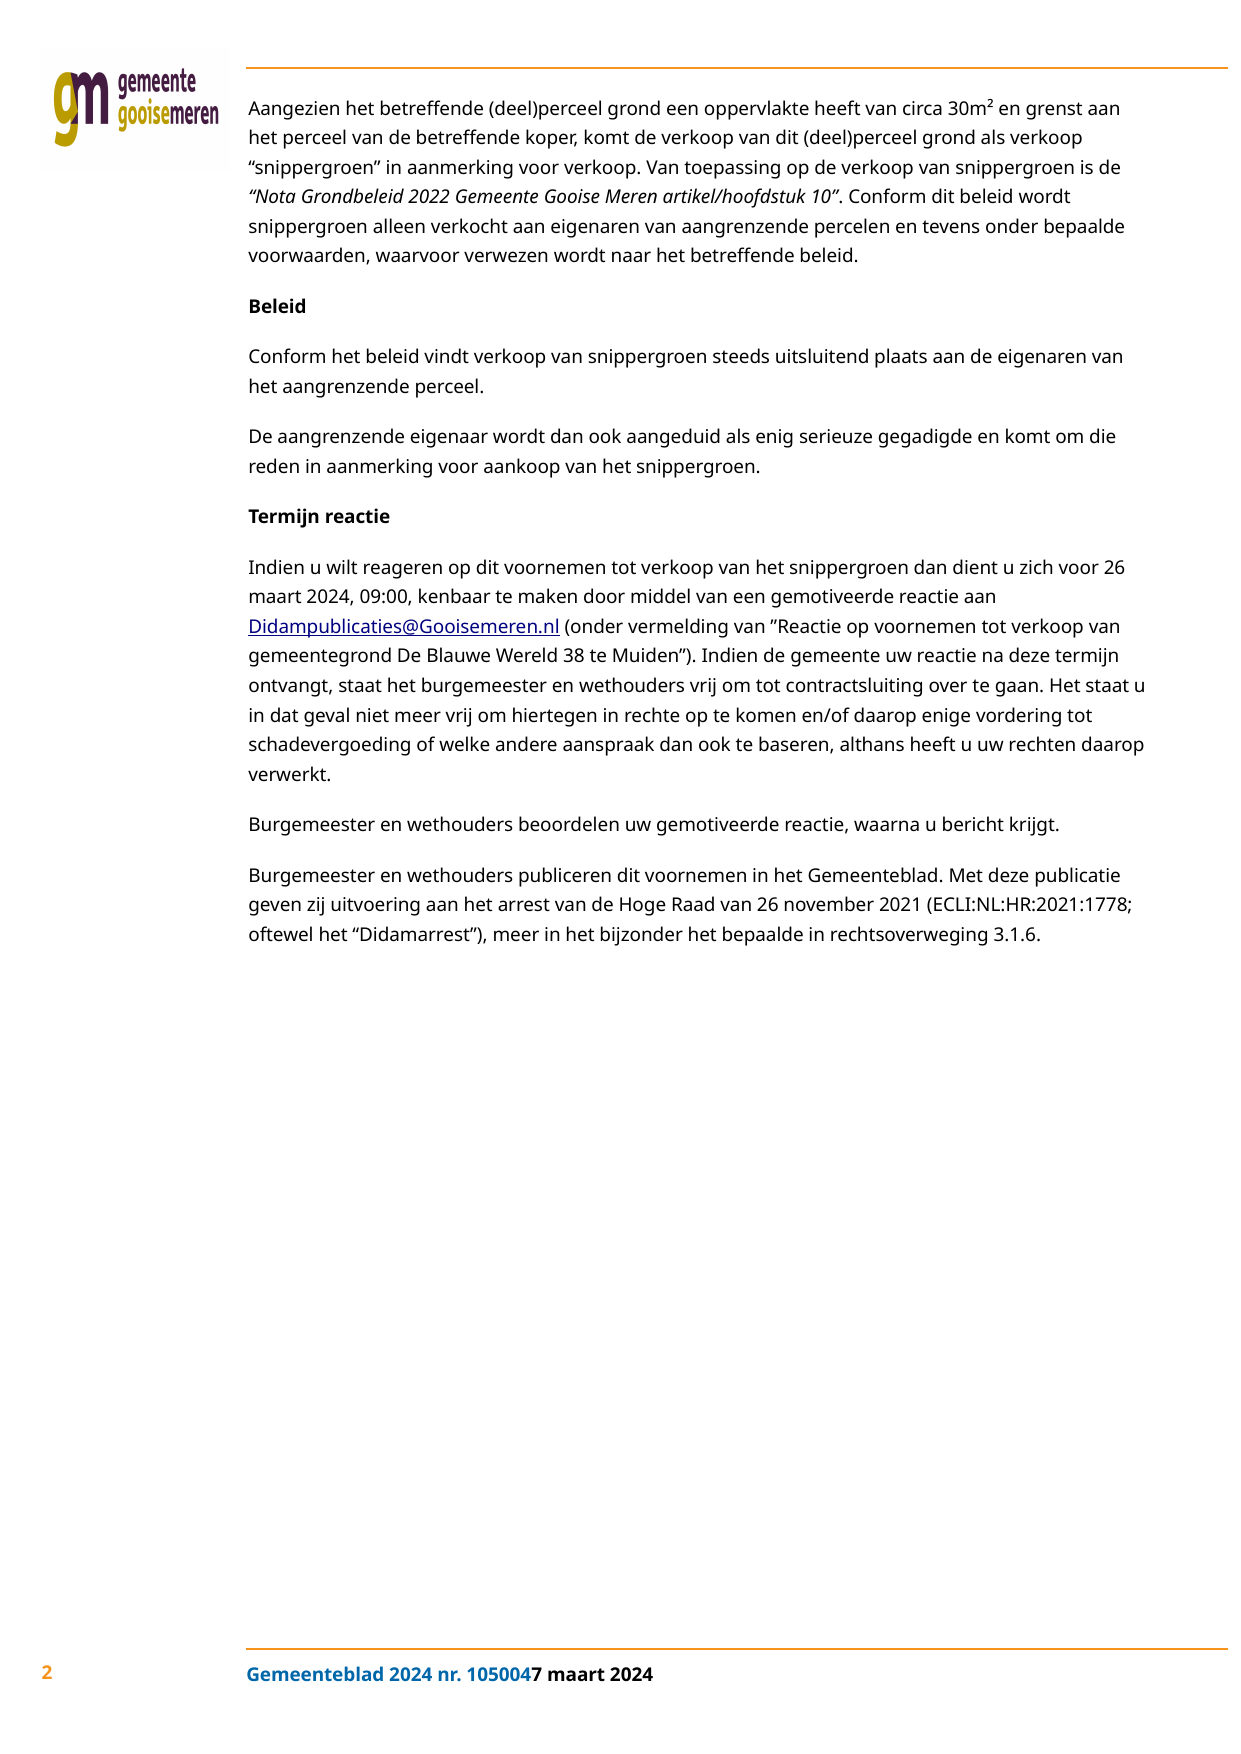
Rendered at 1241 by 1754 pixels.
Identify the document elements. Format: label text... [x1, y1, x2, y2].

text Termijn reactie [248, 503, 1152, 529]
text Aangezien het betreffende (deel)perceel grond een oppervlakte heeft van circa 30m² en grenst aan het perceel van de betreffende koper, komt de verkoop van dit (deel)perceel grond als verkoop “snippergroen” in aanmerking voor verkoop. Van toepassing op de verkoop van snippergroen is de “Nota Grondbeleid 2022 Gemeente Gooise Meren artikel/hoofdstuk 10”. Conform dit beleid wordt snippergroen alleen verkocht aan eigenaren van aangrenzende percelen en tevens onder bepaalde voorwaarden, waarvoor verwezen wordt naar het betreffende beleid. [248, 95, 1152, 268]
picture [41, 47, 231, 172]
text Burgemeester en wethouders publiceren dit voornemen in het Gemeenteblad. Met deze publicatie geven zij uitvoering aan het arrest van de Hoge Raad van 26 november 2021 (ECLI:NL:HR:2021:1778; oftewel het “Didamarrest”), meer in het bijzonder het bepaalde in rechtsoverweging 3.1.6. [248, 862, 1152, 947]
text Burgemeester en wethouders beoordelen uw gemotiveerde reactie, waarna u bericht krijgt. [248, 811, 1152, 837]
text Indien u wilt reageren op dit voornemen tot verkoop van het snippergroen dan dient u zich voor 26 maart 2024, 09:00, kenbaar te maken door middel van een gemotiveerde reactie aan Didampublicaties@Gooisemeren.nl (onder vermelding van ”Reactie op voornemen tot verkoop van gemeentegrond De Blauwe Wereld 38 te Muiden”). Indien de gemeente uw reactie na deze termijn ontvangt, staat het burgemeester en wethouders vrij om tot contractsluiting over te gaan. Het staat u in dat geval niet meer vrij om hiertegen in rechte op te komen en/of daarop enige vordering tot schadevergoeding of welke andere aanspraak dan ook te baseren, althans heeft u uw rechten daarop verwerkt. [248, 554, 1152, 787]
text Beleid [248, 293, 1152, 319]
text De aangrenzende eigenaar wordt dan ook aangeduid als enig serieuze gegadigde en komt om die reden in aanmerking voor aankoop van het snippergroen. [248, 423, 1152, 479]
text Conform het beleid vindt verkoop van snippergroen steeds uitsluitend plaats aan de eigenaren van het aangrenzende perceel. [248, 343, 1152, 399]
